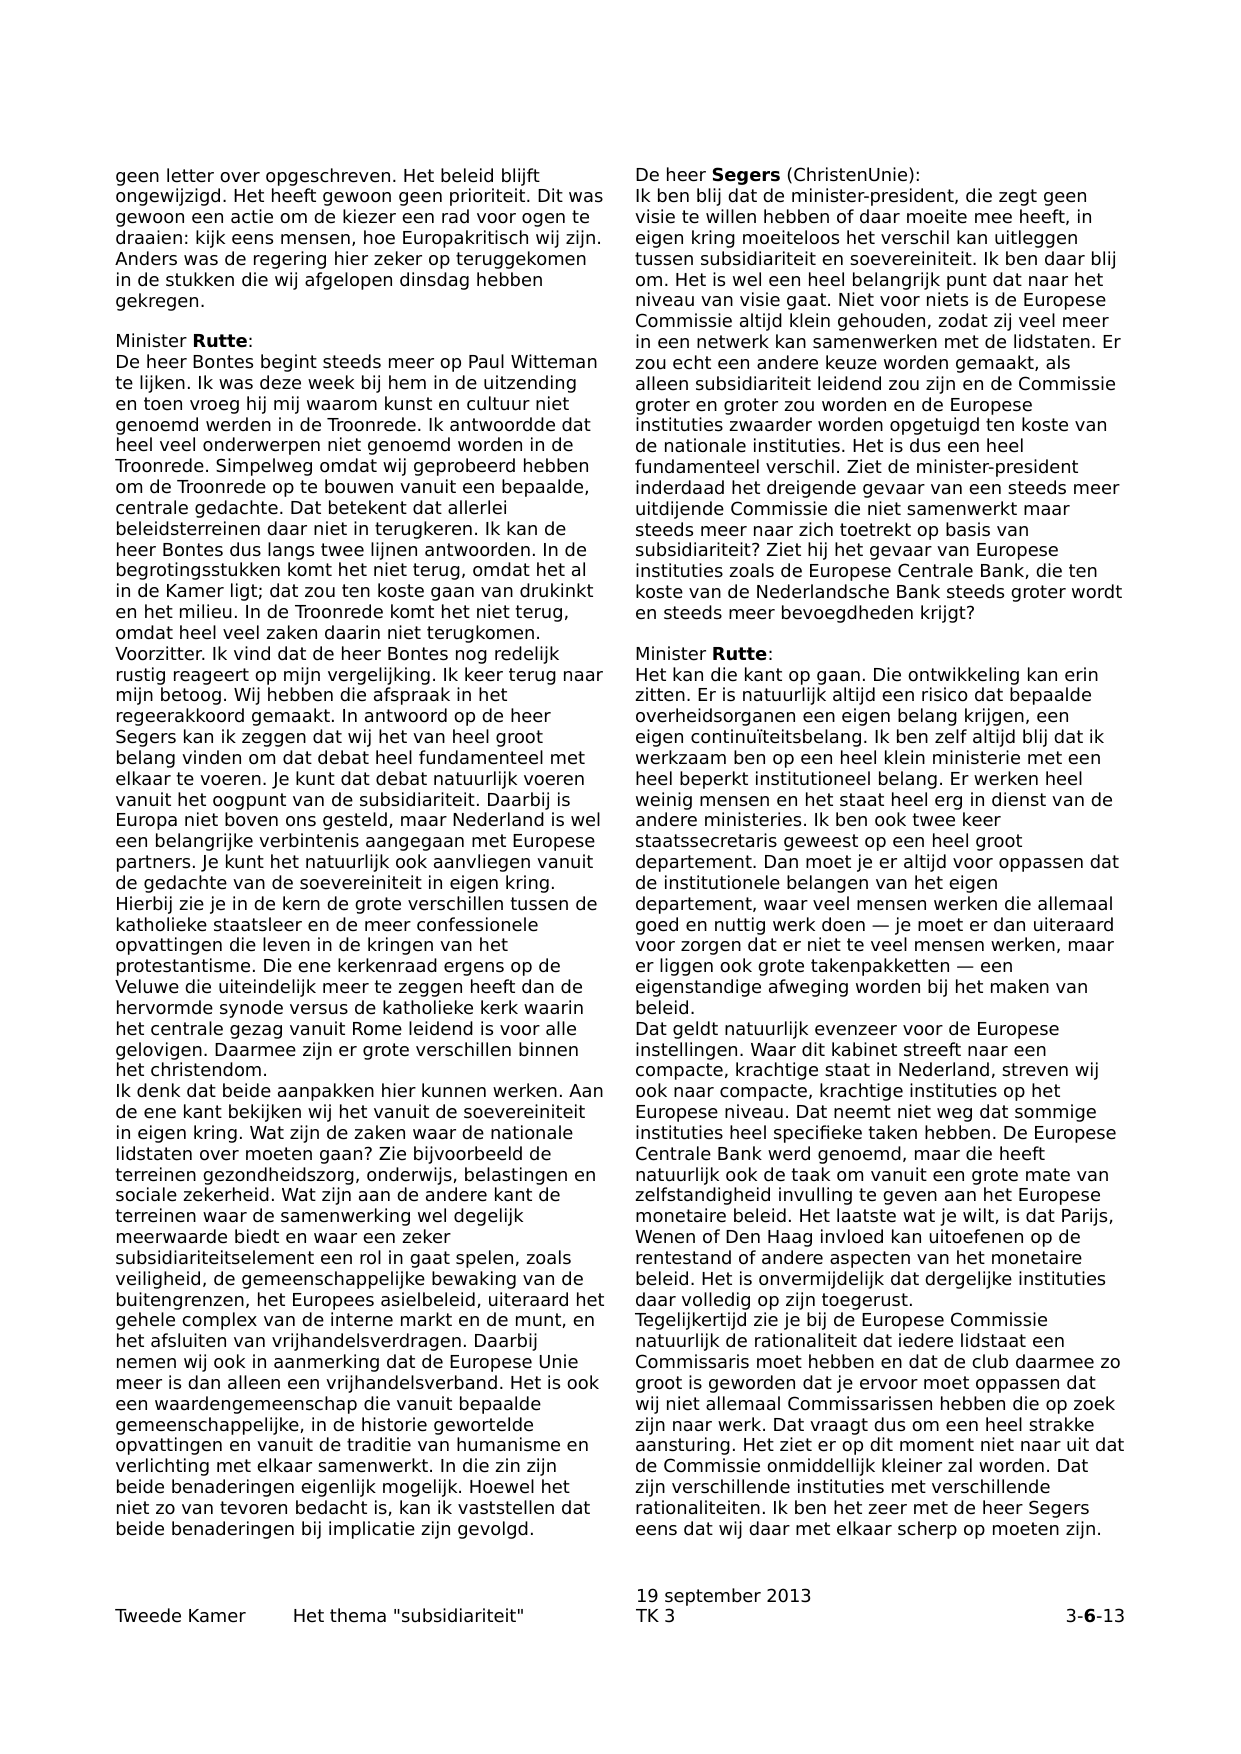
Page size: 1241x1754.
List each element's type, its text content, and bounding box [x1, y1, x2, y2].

text De heer Bontes begint steeds meer op Paul Witteman te lijken. Ik was deze week bij hem in de uitzending en toen vroeg hij mij waarom kunst en cultuur niet genoemd werden in de Troonrede. Ik antwoordde dat heel veel onderwerpen niet genoemd worden in de Troonrede. Simpelweg omdat wij geprobeerd hebben om de Troonrede op te bouwen vanuit een bepaalde, centrale gedachte. Dat betekent dat allerlei beleidsterreinen daar niet in terugkeren. Ik kan de heer Bontes dus langs twee lijnen antwoorden. In de begrotingsstukken komt het niet terug, omdat het al in de Kamer ligt; dat zou ten koste gaan van drukinkt en het milieu. In de Troonrede komt het niet terug, omdat heel veel zaken daarin niet terugkomen. [115, 352, 605, 643]
text Dat geldt natuurlijk evenzeer voor de Europese instellingen. Waar dit kabinet streeft naar een compacte, krachtige staat in Nederland, streven wij ook naar compacte, krachtige instituties op het Europese niveau. Dat neemt niet weg dat sommige instituties heel specifieke taken hebben. De Europese Centrale Bank werd genoemd, maar die heeft natuurlijk ook de taak om vanuit een grote mate van zelfstandigheid invulling te geven aan het Europese monetaire beleid. Het laatste wat je wilt, is dat Parijs, Wenen of Den Haag invloed kan uitoefenen op de rentestand of andere aspecten van het monetaire beleid. Het is onvermijdelijk dat dergelijke instituties daar volledig op zijn toegerust. [635, 1018, 1125, 1310]
text Het kan die kant op gaan. Die ontwikkeling kan erin zitten. Er is natuurlijk altijd een risico dat bepaalde overheidsorganen een eigen belang krijgen, een eigen continuïteitsbelang. Ik ben zelf altijd blij dat ik werkzaam ben op een heel klein ministerie met een heel beperkt institutioneel belang. Er werken heel weinig mensen en het staat heel erg in dienst van de andere ministeries. Ik ben ook twee keer staatssecretaris geweest op een heel groot departement. Dan moet je er altijd voor oppassen dat de institutionele belangen van het eigen departement, waar veel mensen werken die allemaal goed en nuttig werk doen — je moet er dan uiteraard voor zorgen dat er niet te veel mensen werken, maar er liggen ook grote takenpakketten — een eigenstandige afweging worden bij het maken van beleid. [635, 664, 1125, 1018]
text De heer Segers (ChristenUnie): [635, 165, 1125, 186]
text Tegelijkertijd zie je bij de Europese Commissie natuurlijk de rationaliteit dat iedere lidstaat een Commissaris moet hebben en dat de club daarmee zo groot is geworden dat je ervoor moet oppassen dat wij niet allemaal Commissarissen hebben die op zoek zijn naar werk. Dat vraagt dus om een heel strakke aansturing. Het ziet er op dit moment niet naar uit dat de Commissie onmiddellijk kleiner zal worden. Dat zijn verschillende instituties met verschillende rationaliteiten. Ik ben het zeer met de heer Segers eens dat wij daar met elkaar scherp op moeten zijn. [635, 1310, 1125, 1539]
text Minister Rutte: [635, 643, 1125, 664]
text Ik denk dat beide aanpakken hier kunnen werken. Aan de ene kant bekijken wij het vanuit de soevereiniteit in eigen kring. Wat zijn de zaken waar de nationale lidstaten over moeten gaan? Zie bijvoorbeeld de terreinen gezondheidszorg, onderwijs, belastingen en sociale zekerheid. Wat zijn aan de andere kant de terreinen waar de samenwerking wel degelijk meerwaarde biedt en waar een zeker subsidiariteitselement een rol in gaat spelen, zoals veiligheid, de gemeenschappelijke bewaking van de buitengrenzen, het Europees asielbeleid, uiteraard het gehele complex van de interne markt en de munt, en het afsluiten van vrijhandelsverdragen. Daarbij nemen wij ook in aanmerking dat de Europese Unie meer is dan alleen een vrijhandelsverband. Het is ook een waardengemeenschap die vanuit bepaalde gemeenschappelijke, in de historie gewortelde opvattingen en vanuit de traditie van humanisme en verlichting met elkaar samenwerkt. In die zin zijn beide benaderingen eigenlijk mogelijk. Hoewel het niet zo van tevoren bedacht is, kan ik vaststellen dat beide benaderingen bij implicatie zijn gevolgd. [115, 1081, 605, 1539]
text Minister Rutte: [115, 331, 605, 352]
text geen letter over opgeschreven. Het beleid blijft ongewijzigd. Het heeft gewoon geen prioriteit. Dit was gewoon een actie om de kiezer een rad voor ogen te draaien: kijk eens mensen, hoe Europakritisch wij zijn. Anders was de regering hier zeker op teruggekomen in de stukken die wij afgelopen dinsdag hebben gekregen. [115, 165, 605, 311]
text Ik ben blij dat de minister-president, die zegt geen visie te willen hebben of daar moeite mee heeft, in eigen kring moeiteloos het verschil kan uitleggen tussen subsidiariteit en soevereiniteit. Ik ben daar blij om. Het is wel een heel belangrijk punt dat naar het niveau van visie gaat. Niet voor niets is de Europese Commissie altijd klein gehouden, zodat zij veel meer in een netwerk kan samenwerken met de lidstaten. Er zou echt een andere keuze worden gemaakt, als alleen subsidiariteit leidend zou zijn en de Commissie groter en groter zou worden en de Europese instituties zwaarder worden opgetuigd ten koste van de nationale instituties. Het is dus een heel fundamenteel verschil. Ziet de minister-president inderdaad het dreigende gevaar van een steeds meer uitdijende Commissie die niet samenwerkt maar steeds meer naar zich toetrekt op basis van subsidiariteit? Ziet hij het gevaar van Europese instituties zoals de Europese Centrale Bank, die ten koste van de Nederlandsche Bank steeds groter wordt en steeds meer bevoegdheden krijgt? [635, 186, 1125, 623]
text Voorzitter. Ik vind dat de heer Bontes nog redelijk rustig reageert op mijn vergelijking. Ik keer terug naar mijn betoog. Wij hebben die afspraak in het regeerakkoord gemaakt. In antwoord op de heer Segers kan ik zeggen dat wij het van heel groot belang vinden om dat debat heel fundamenteel met elkaar te voeren. Je kunt dat debat natuurlijk voeren vanuit het oogpunt van de subsidiariteit. Daarbij is Europa niet boven ons gesteld, maar Nederland is wel een belangrijke verbintenis aangegaan met Europese partners. Je kunt het natuurlijk ook aanvliegen vanuit de gedachte van de soevereiniteit in eigen kring. Hierbij zie je in de kern de grote verschillen tussen de katholieke staatsleer en de meer confessionele opvattingen die leven in de kringen van het protestantisme. Die ene kerkenraad ergens op de Veluwe die uiteindelijk meer te zeggen heeft dan de hervormde synode versus de katholieke kerk waarin het centrale gezag vanuit Rome leidend is voor alle gelovigen. Daarmee zijn er grote verschillen binnen het christendom. [115, 643, 605, 1081]
